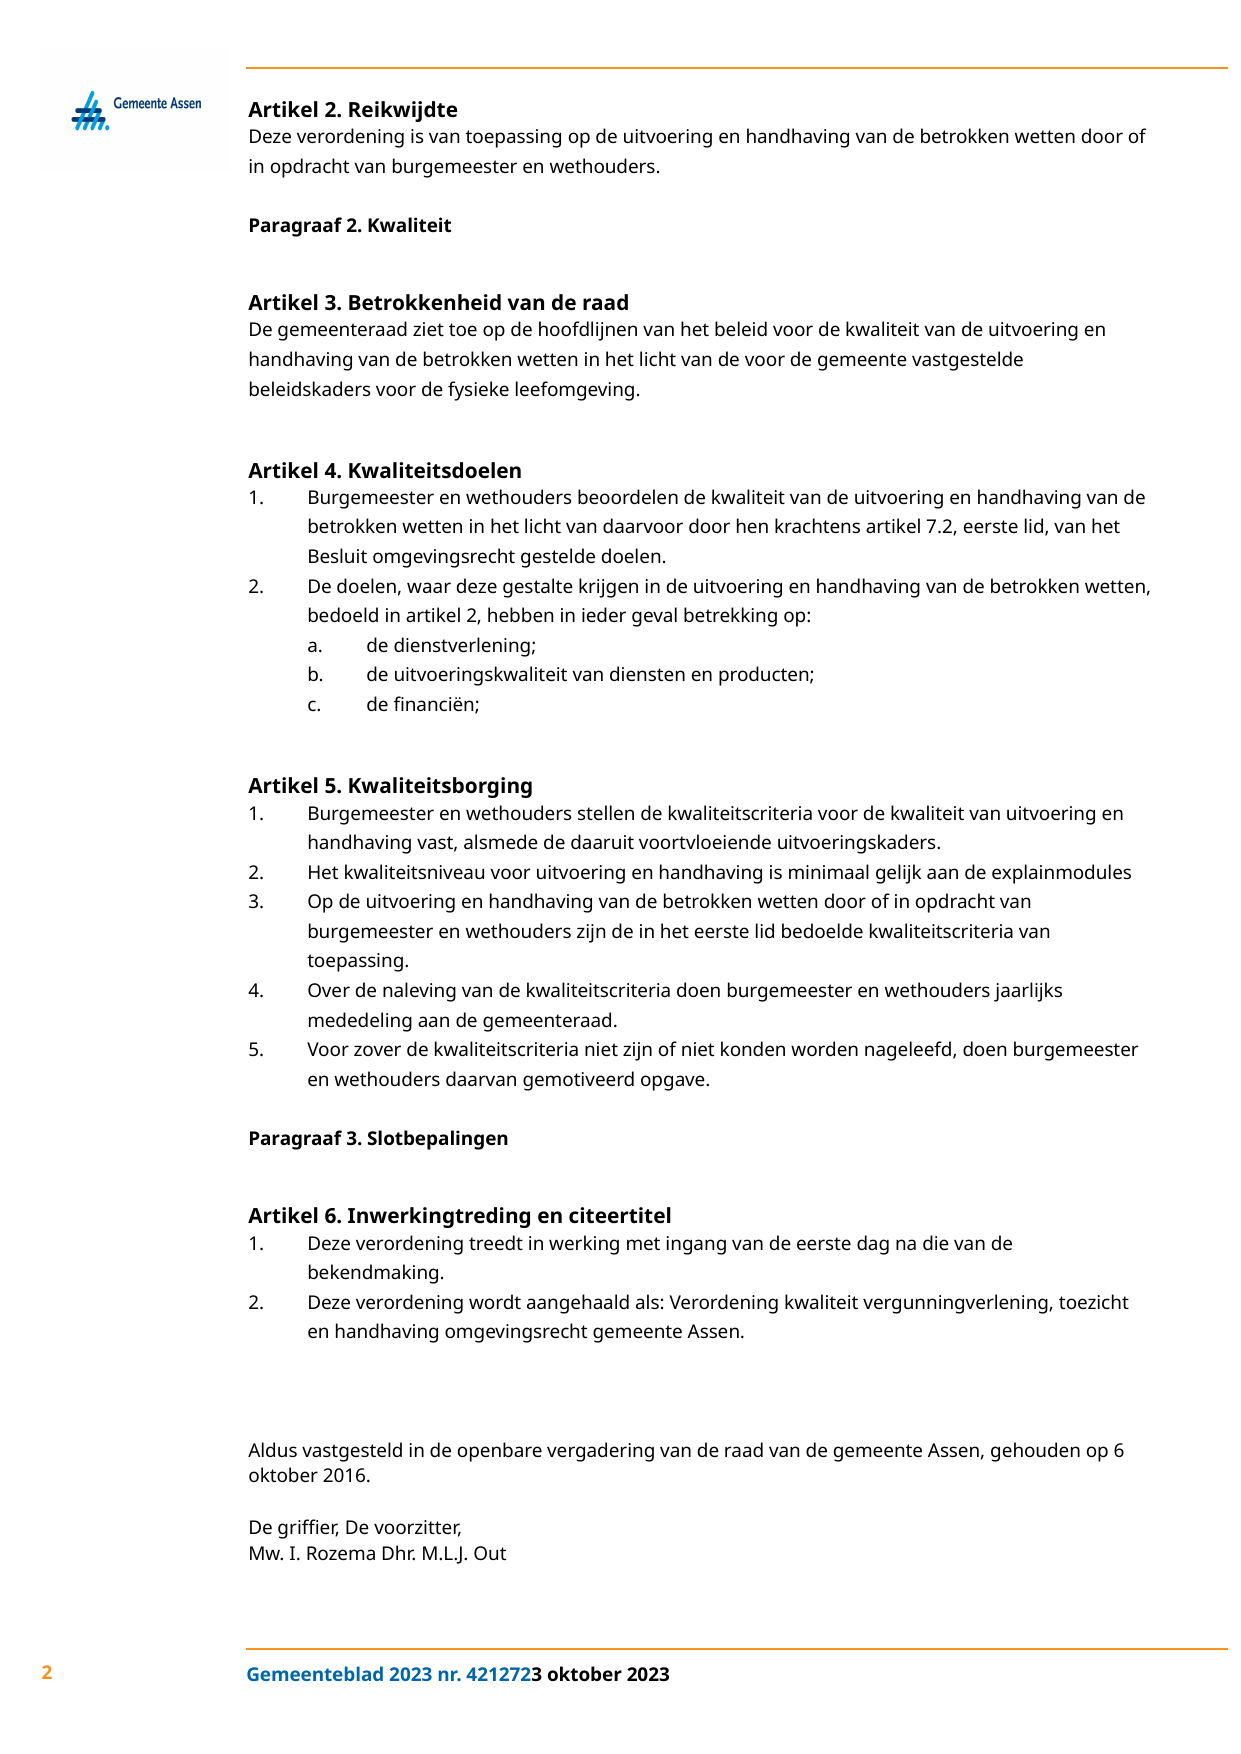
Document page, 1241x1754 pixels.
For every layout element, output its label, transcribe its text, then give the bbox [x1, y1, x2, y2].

text Artikel 2. Reikwijdte [248, 95, 1152, 123]
list De doelen, waar deze gestalte krijgen in de uitvoering en handhaving van de betrokken wetten, bedoeld in artikel 2, hebben in ieder geval betrekking op: [248, 573, 1152, 628]
list Burgemeester en wethouders beoordelen de kwaliteit van de uitvoering en handhaving van de betrokken wetten in het licht van daarvoor door hen krachtens artikel 7.2, eerste lid, van het Besluit omgevingsrecht gestelde doelen. [248, 484, 1152, 569]
text Artikel 4. Kwaliteitsdoelen [248, 456, 1152, 484]
text Deze verordening is van toepassing op de uitvoering en handhaving van de betrokken wetten door of in opdracht van burgemeester en wethouders. [248, 123, 1152, 178]
text De griffier, De voorzitter, [248, 1514, 1152, 1540]
list de financiën; [307, 691, 1152, 717]
text Artikel 6. Inwerkingtreding en citeertitel [248, 1201, 1152, 1230]
text Paragraaf 3. Slotbepalingen [248, 1125, 1152, 1151]
list Deze verordening treedt in werking met ingang van de eerste dag na die van de bekendmaking. [248, 1230, 1152, 1285]
text Artikel 3. Betrokkenheid van de raad [248, 288, 1152, 317]
list Op de uitvoering en handhaving van de betrokken wetten door of in opdracht van burgemeester en wethouders zijn de in het eerste lid bedoelde kwaliteitscriteria van toepassing. [248, 888, 1152, 973]
list Deze verordening wordt aangehaald als: Verordening kwaliteit vergunningverlening, toezicht en handhaving omgevingsrecht gemeente Assen. [248, 1289, 1152, 1344]
text Artikel 5. Kwaliteitsborging [248, 771, 1152, 800]
list de uitvoeringskwaliteit van diensten en producten; [307, 662, 1152, 687]
picture [41, 47, 231, 172]
text Mw. I. Rozema Dhr. M.L.J. Out [248, 1540, 1152, 1565]
text De gemeenteraad ziet toe op de hoofdlijnen van het beleid voor de kwaliteit van de uitvoering en handhaving van de betrokken wetten in het licht van de voor de gemeente vastgestelde beleidskaders voor de fysieke leefomgeving. [248, 317, 1152, 401]
text Aldus vastgesteld in de openbare vergadering van de raad van de gemeente Assen, gehouden op 6 oktober 2016. [248, 1437, 1152, 1488]
list Over de naleving van de kwaliteitscriteria doen burgemeester en wethouders jaarlijks mededeling aan de gemeenteraad. [248, 977, 1152, 1032]
list Het kwaliteitsniveau voor uitvoering en handhaving is minimaal gelijk aan de explainmodules [248, 859, 1152, 884]
list Burgemeester en wethouders stellen de kwaliteitscriteria voor de kwaliteit van uitvoering en handhaving vast, alsmede de daaruit voortvloeiende uitvoeringskaders. [248, 800, 1152, 855]
text Paragraaf 2. Kwaliteit [248, 212, 1152, 238]
list Voor zover de kwaliteitscriteria niet zijn of niet konden worden nageleefd, doen burgemeester en wethouders daarvan gemotiveerd opgave. [248, 1036, 1152, 1092]
list de dienstverlening; [307, 632, 1152, 658]
